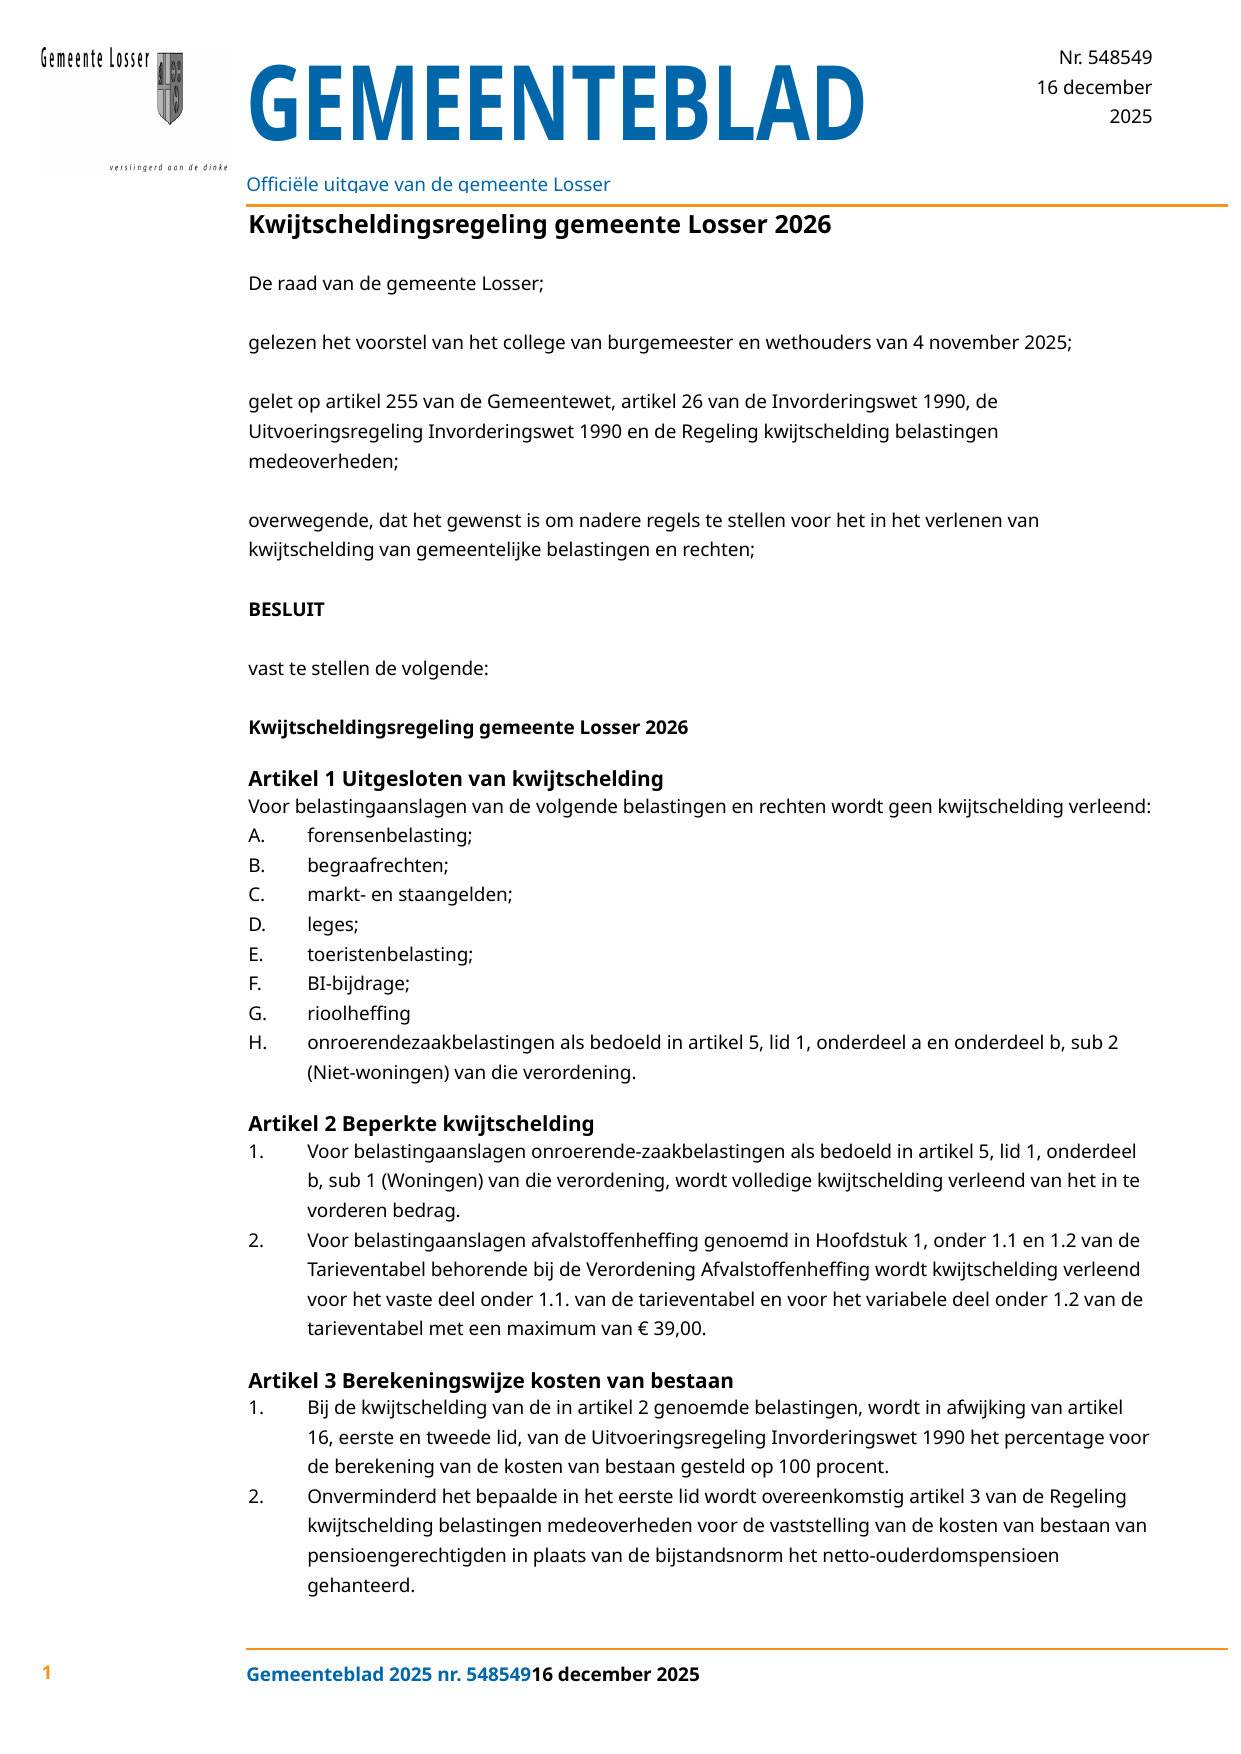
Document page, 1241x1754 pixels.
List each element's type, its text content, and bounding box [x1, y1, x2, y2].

list BI-bijdrage; [248, 970, 1152, 996]
list onroerendezaakbelastingen als bedoeld in artikel 5, lid 1, onderdeel a en onderdeel b, sub 2 (Niet-woningen) van die verordening. [248, 1029, 1152, 1085]
list Voor belastingaanslagen onroerende-zaakbelastingen als bedoeld in artikel 5, lid 1, onderdeel b, sub 1 (Woningen) van die verordening, wordt volledige kwijtschelding verleend van het in te vorderen bedrag. [248, 1138, 1152, 1223]
text Artikel 2 Beperkte kwijtschelding [248, 1109, 1152, 1138]
list begraafrechten; [248, 852, 1152, 878]
picture [41, 47, 231, 172]
list Voor belastingaanslagen afvalstoffenheffing genoemd in Hoofdstuk 1, onder 1.1 en 1.2 van de Tarieventabel behorende bij de Verordening Afvalstoffenheffing wordt kwijtschelding verleend voor het vaste deel onder 1.1. van de tarieventabel en voor het variabele deel onder 1.2 van de tarieventabel met een maximum van € 39,00. [248, 1227, 1152, 1341]
text Kwijtscheldingsregeling gemeente Losser 2026 [248, 207, 1152, 241]
list markt- en staangelden; [248, 882, 1152, 907]
text overwegende, dat het gewenst is om nadere regels te stellen voor het in het verlenen van kwijtschelding van gemeentelijke belastingen en rechten; [248, 507, 1152, 562]
text De raad van de gemeente Losser; [248, 270, 1152, 296]
list rioolheffing [248, 1000, 1152, 1026]
text Kwijtscheldingsregeling gemeente Losser 2026 [248, 714, 1152, 740]
text vast te stellen de volgende: [248, 655, 1152, 681]
list forensenbelasting; [248, 822, 1152, 848]
list leges; [248, 911, 1152, 937]
list toeristenbelasting; [248, 941, 1152, 967]
text Artikel 1 Uitgesloten van kwijtschelding [248, 764, 1152, 793]
text gelezen het voorstel van het college van burgemeester en wethouders van 4 november 2025; [248, 329, 1152, 355]
text Voor belastingaanslagen van de volgende belastingen en rechten wordt geen kwijtschelding verleend: [248, 793, 1152, 819]
text gelet op artikel 255 van de Gemeentewet, artikel 26 van de Invorderingswet 1990, de Uitvoeringsregeling Invorderingswet 1990 en de Regeling kwijtschelding belastingen medeoverheden; [248, 389, 1152, 473]
text BESLUIT [248, 596, 1152, 621]
list Onverminderd het bepaalde in het eerste lid wordt overeenkomstig artikel 3 van de Regeling kwijtschelding belastingen medeoverheden voor de vaststelling van de kosten van bestaan van pensioengerechtigden in plaats van de bijstandsnorm het netto-ouderdomspensioen gehanteerd. [248, 1483, 1152, 1598]
text Artikel 3 Berekeningswijze kosten van bestaan [248, 1366, 1152, 1394]
list Bij de kwijtschelding van de in artikel 2 genoemde belastingen, wordt in afwijking van artikel 16, eerste en tweede lid, van de Uitvoeringsregeling Invorderingswet 1990 het percentage voor de berekening van de kosten van bestaan gesteld op 100 procent. [248, 1394, 1152, 1479]
